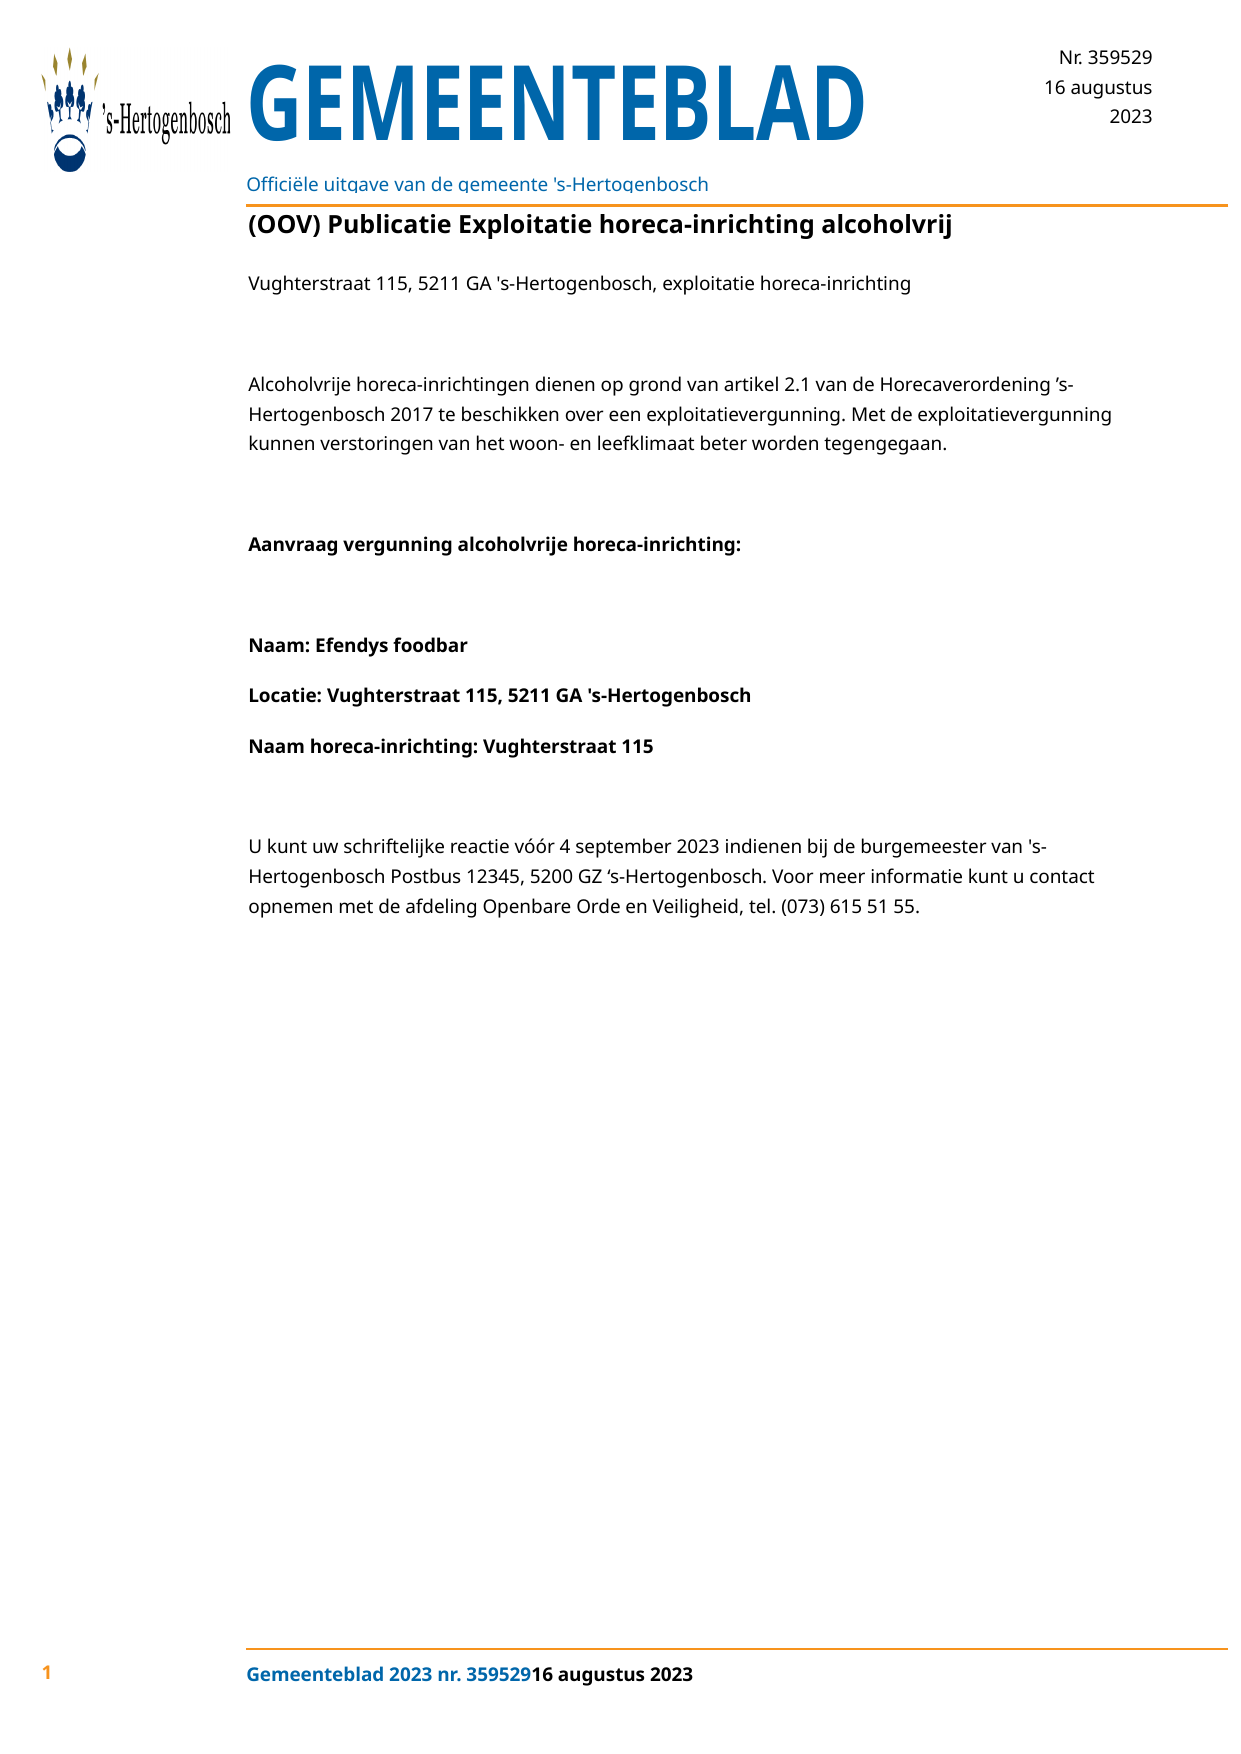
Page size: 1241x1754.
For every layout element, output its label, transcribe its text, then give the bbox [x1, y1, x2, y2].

text (OOV) Publicatie Exploitatie horeca-inrichting alcoholvrij [248, 207, 1152, 241]
text Alcoholvrije horeca-inrichtingen dienen op grond van artikel 2.1 van de Horecaverordening ’s-Hertogenbosch 2017 te beschikken over een exploitatievergunning. Met de exploitatievergunning kunnen verstoringen van het woon- en leefklimaat beter worden tegengegaan. [248, 371, 1152, 456]
text Naam: Efendys foodbar [248, 632, 1152, 658]
text Vughterstraat 115, 5211 GA 's-Hertogenbosch, exploitatie horeca-inrichting [248, 270, 1152, 296]
text Aanvraag vergunning alcoholvrije horeca-inrichting: [248, 531, 1152, 557]
text Locatie: Vughterstraat 115, 5211 GA 's-Hertogenbosch [248, 682, 1152, 708]
text U kunt uw schriftelijke reactie vóór 4 september 2023 indienen bij de burgemeester van 's-Hertogenbosch Postbus 12345, 5200 GZ ‘s-Hertogenbosch. Voor meer informatie kunt u contact opnemen met de afdeling Openbare Orde en Veiligheid, tel. (073) 615 51 55. [248, 834, 1152, 918]
picture [41, 47, 231, 172]
text Naam horeca-inrichting: Vughterstraat 115 [248, 733, 1152, 758]
